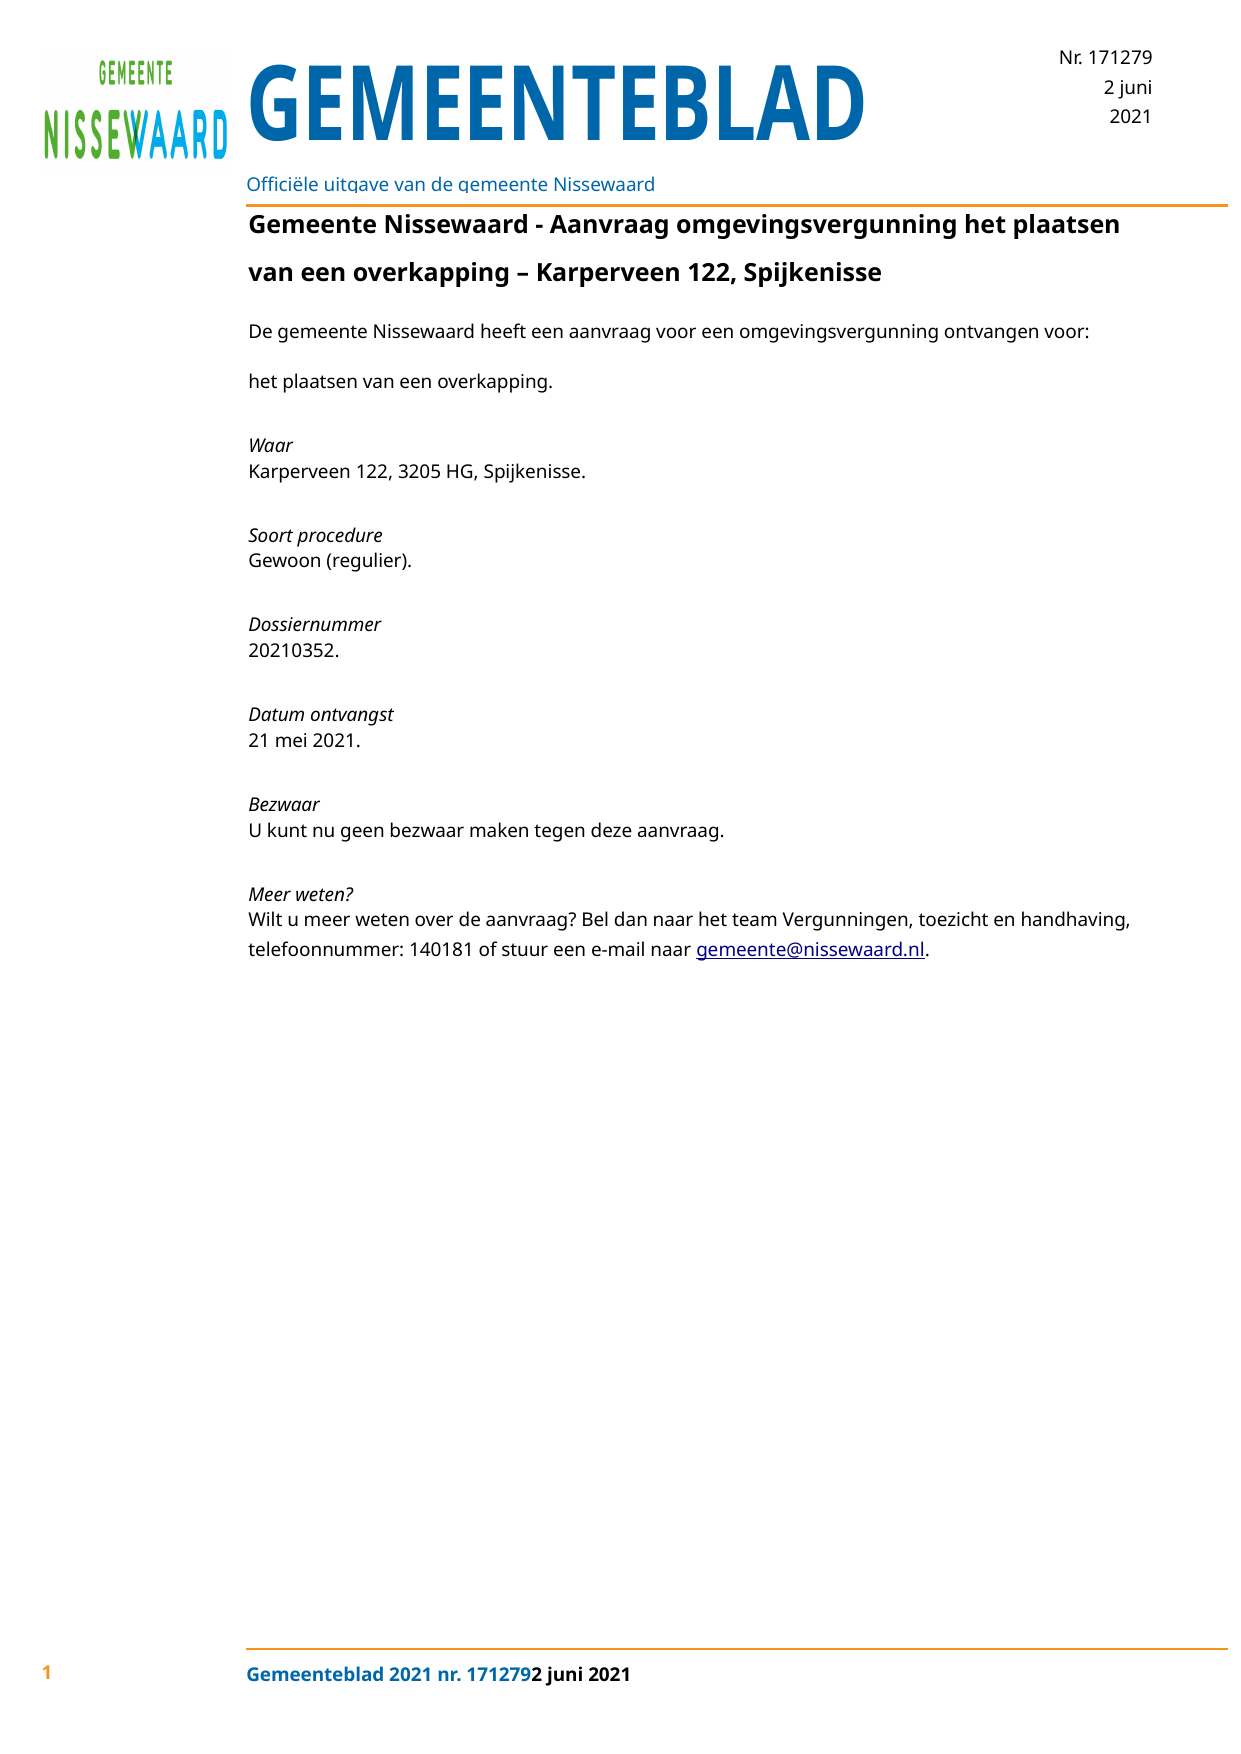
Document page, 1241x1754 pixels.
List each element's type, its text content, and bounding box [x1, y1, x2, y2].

text 20210352. [248, 637, 1152, 663]
text 21 mei 2021. [248, 727, 1152, 753]
text Gemeente Nissewaard - Aanvraag omgevingsvergunning het plaatsen van een overkapping – Karperveen 122, Spijkenisse [248, 207, 1152, 288]
text Meer weten? [248, 881, 1152, 906]
text Soort procedure [248, 522, 1152, 548]
picture [41, 47, 231, 172]
text het plaatsen van een overkapping. [248, 368, 1152, 394]
text Dossiernummer [248, 612, 1152, 637]
text Waar [248, 432, 1152, 458]
text Datum ontvangst [248, 701, 1152, 727]
text Karperveen 122, 3205 HG, Spijkenisse. [248, 458, 1152, 484]
text U kunt nu geen bezwaar maken tegen deze aanvraag. [248, 817, 1152, 842]
text Gewoon (regulier). [248, 548, 1152, 573]
text Bezwaar [248, 791, 1152, 817]
text De gemeente Nissewaard heeft een aanvraag voor een omgevingsvergunning ontvangen voor: [248, 318, 1152, 344]
text Wilt u meer weten over de aanvraag? Bel dan naar het team Vergunningen, toezicht en handhaving, telefoonnummer: 140181 of stuur een e-mail naar gemeente@nissewaard.nl. [248, 906, 1152, 962]
